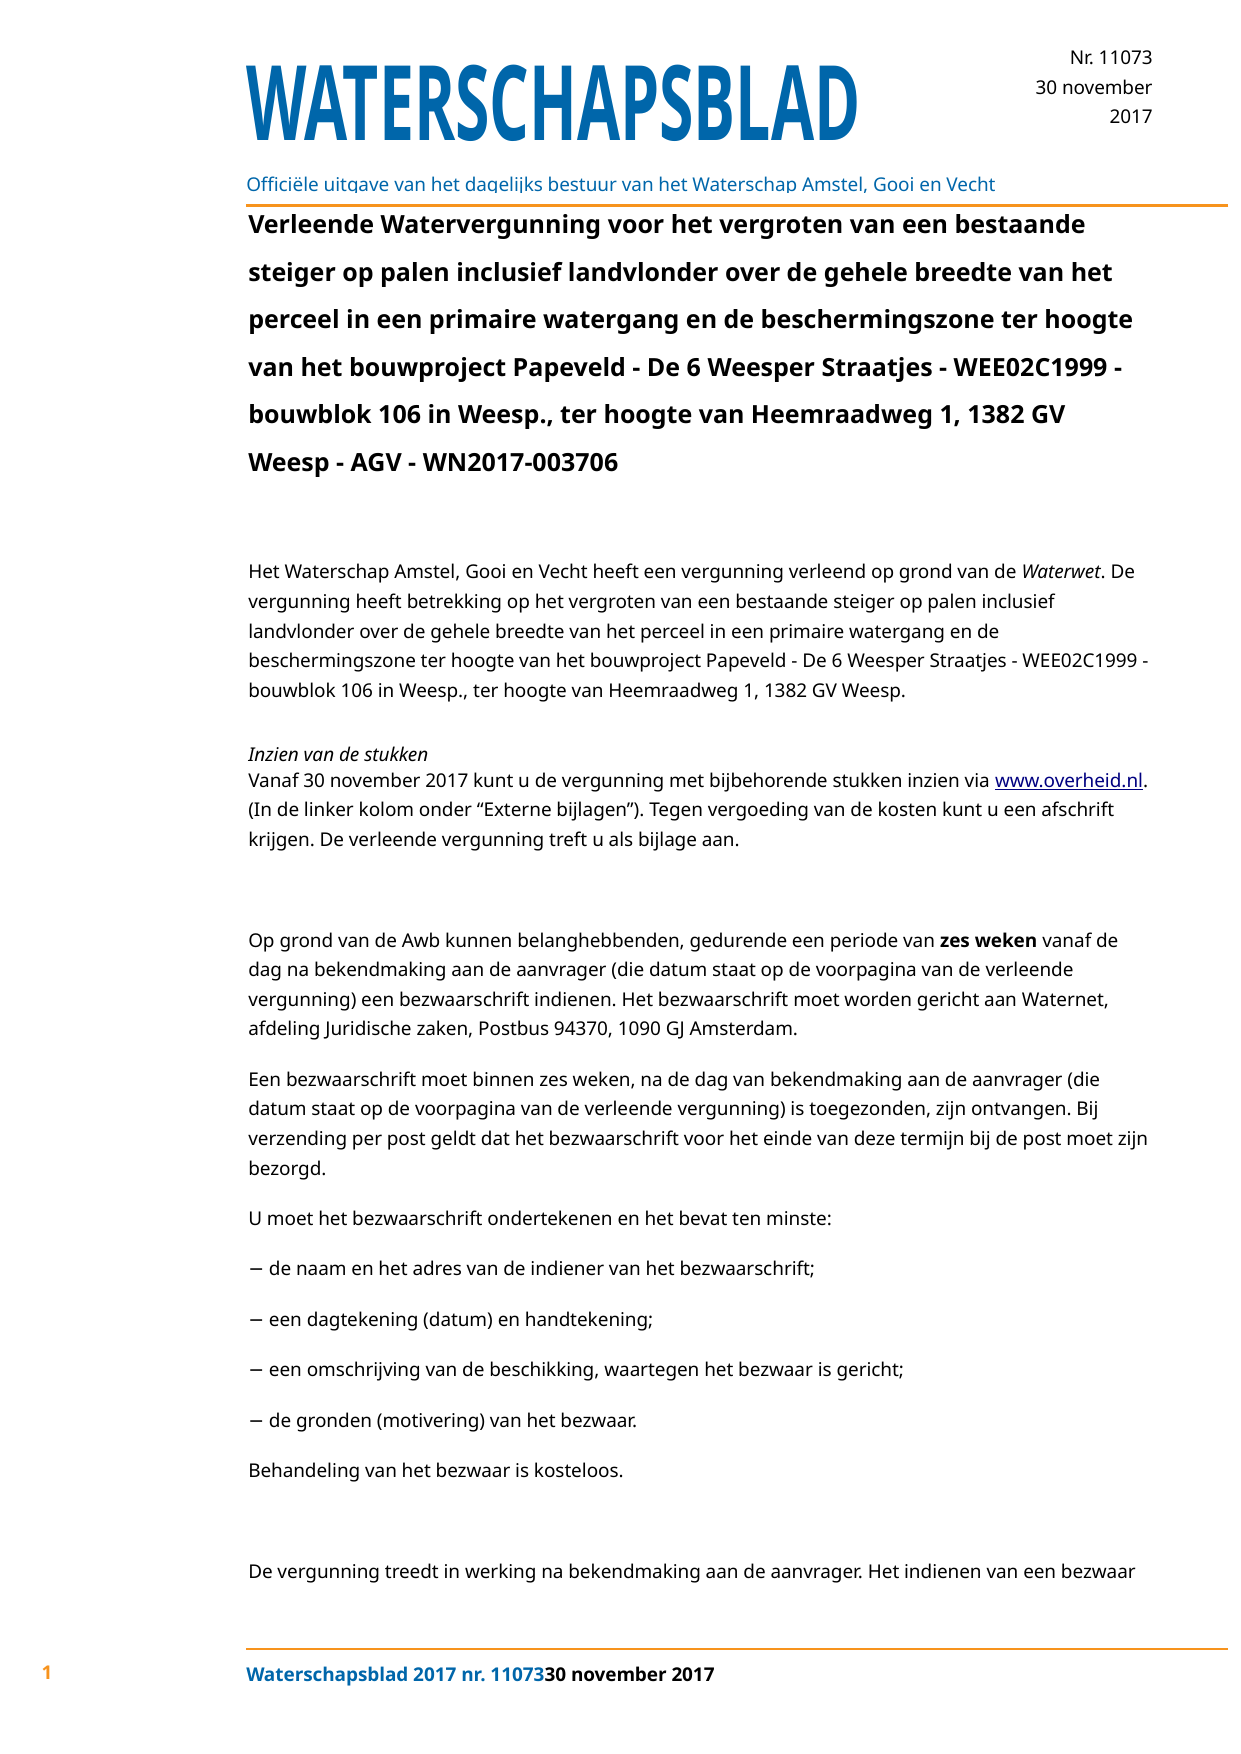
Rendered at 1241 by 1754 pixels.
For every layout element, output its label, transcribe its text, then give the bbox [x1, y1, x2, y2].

text De vergunning treedt in werking na bekendmaking aan de aanvrager. Het indienen van een bezwaar [248, 1558, 1152, 1584]
text Inzien van de stukken [248, 741, 1152, 767]
text − de gronden (motivering) van het bezwaar. [248, 1407, 1152, 1432]
text Het Waterschap Amstel, Gooi en Vecht heeft een vergunning verleend op grond van de Waterwet. De vergunning heeft betrekking op het vergroten van een bestaande steiger op palen inclusief landvlonder over de gehele breedte van het perceel in een primaire watergang en de beschermingszone ter hoogte van het bouwproject Papeveld - De 6 Weesper Straatjes - WEE02C1999 - bouwblok 106 in Weesp., ter hoogte van Heemraadweg 1, 1382 GV Weesp. [248, 559, 1152, 703]
text Verleende Watervergunning voor het vergroten van een bestaande steiger op palen inclusief landvlonder over de gehele breedte van het perceel in een primaire watergang en de beschermingszone ter hoogte van het bouwproject Papeveld - De 6 Weesper Straatjes - WEE02C1999 - bouwblok 106 in Weesp., ter hoogte van Heemraadweg 1, 1382 GV Weesp - AGV - WN2017-003706 [248, 207, 1152, 479]
text Op grond van de Awb kunnen belanghebbenden, gedurende een periode van zes weken vanaf de dag na bekendmaking aan de aanvrager (die datum staat op de voorpagina van de verleende vergunning) een bezwaarschrift indienen. Het bezwaarschrift moet worden gericht aan Waternet, afdeling Juridische zaken, Postbus 94370, 1090 GJ Amsterdam. [248, 927, 1152, 1041]
picture [41, 47, 231, 172]
text U moet het bezwaarschrift ondertekenen en het bevat ten minste: [248, 1205, 1152, 1231]
text Vanaf 30 november 2017 kunt u de vergunning met bijbehorende stukken inzien via www.overheid.nl. (In de linker kolom onder “Externe bijlagen”). Tegen vergoeding van de kosten kunt u een afschrift krijgen. De verleende vergunning treft u als bijlage aan. [248, 767, 1152, 852]
text − de naam en het adres van de indiener van het bezwaarschrift; [248, 1256, 1152, 1281]
text Een bezwaarschrift moet binnen zes weken, na de dag van bekendmaking aan de aanvrager (die datum staat op de voorpagina van de verleende vergunning) is toegezonden, zijn ontvangen. Bij verzending per post geldt dat het bezwaarschrift voor het einde van deze termijn bij de post moet zijn bezorgd. [248, 1066, 1152, 1180]
text − een dagtekening (datum) en handtekening; [248, 1306, 1152, 1332]
text − een omschrijving van de beschikking, waartegen het bezwaar is gericht; [248, 1356, 1152, 1382]
text Behandeling van het bezwaar is kosteloos. [248, 1457, 1152, 1483]
